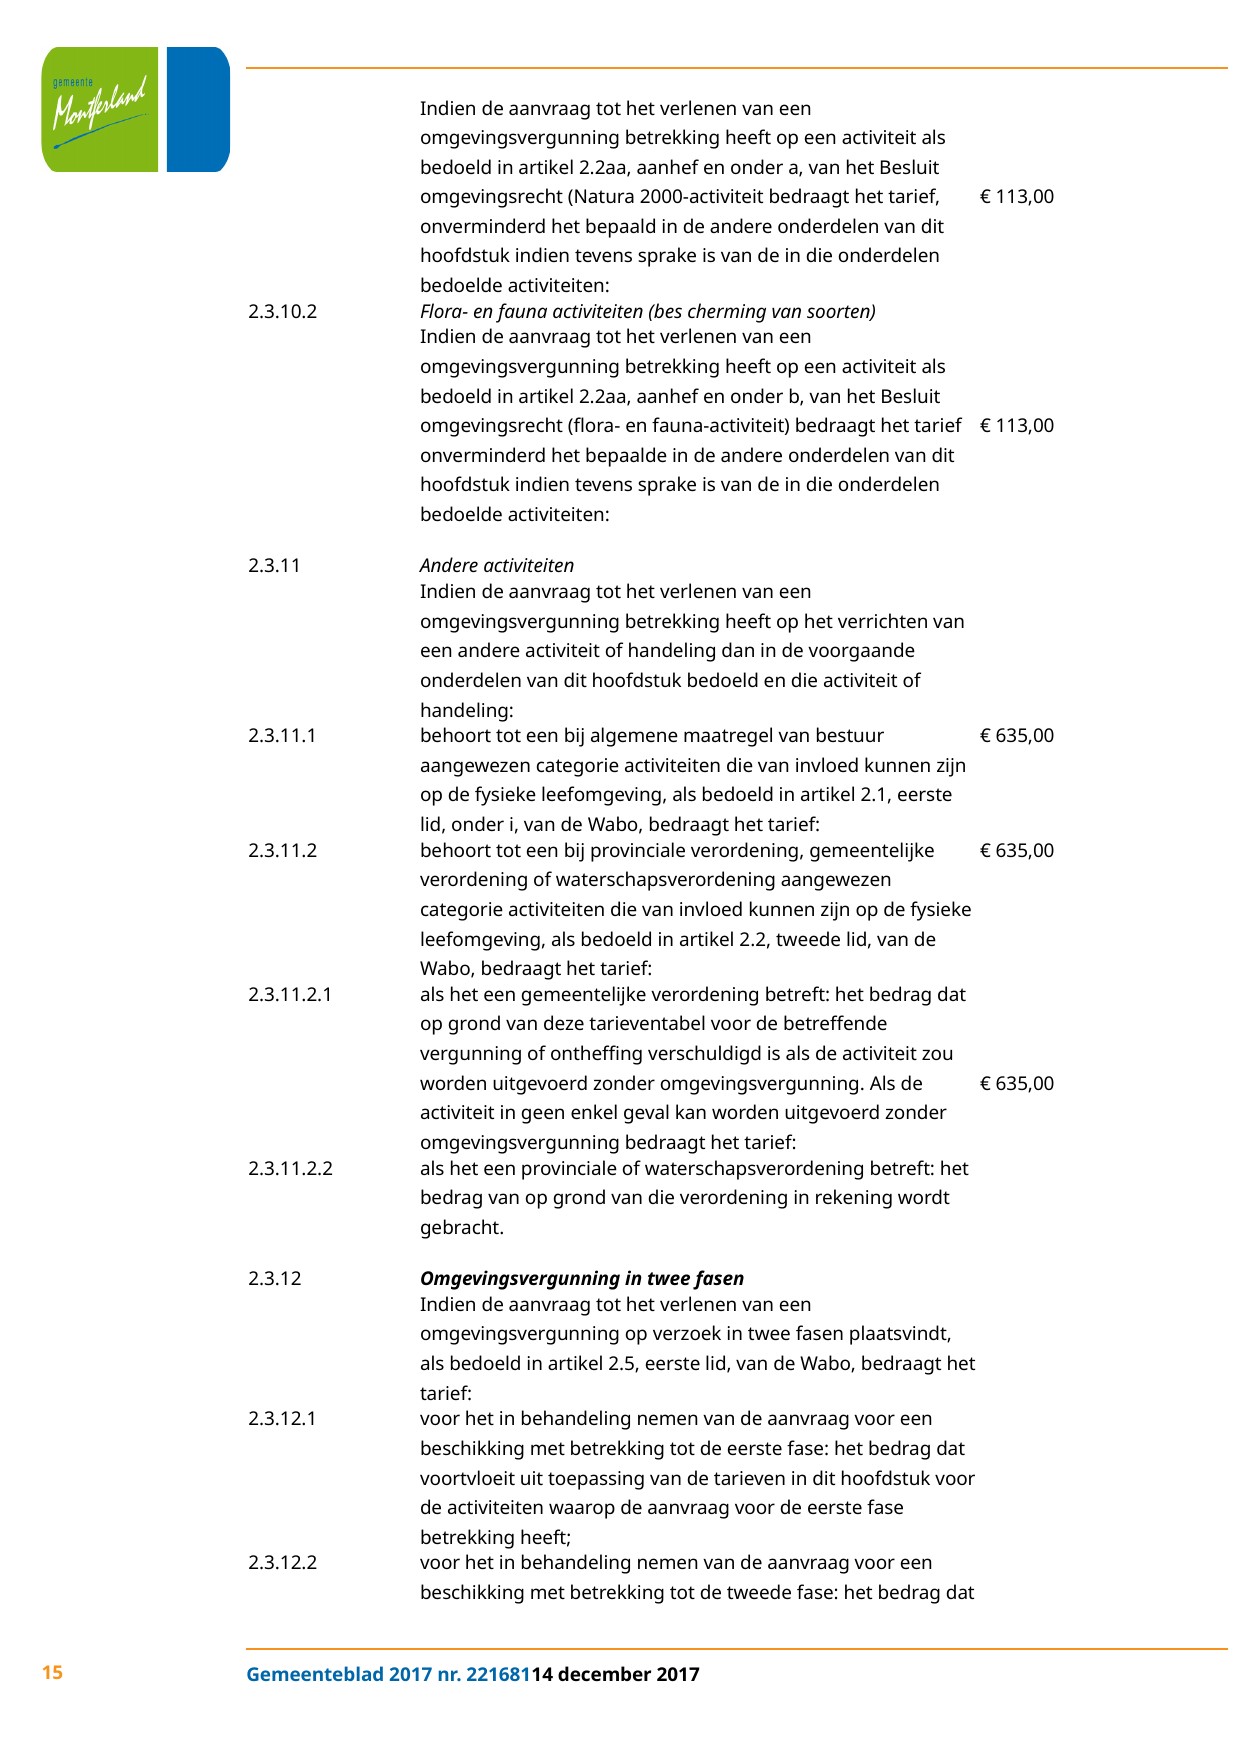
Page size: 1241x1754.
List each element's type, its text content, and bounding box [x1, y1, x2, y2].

table_cell [248, 1291, 420, 1406]
table_cell voor het in behandeling nemen van de aanvraag voor een beschikking met betrekking tot de tweede fase: het bedrag dat [420, 1550, 980, 1605]
table_cell [248, 324, 420, 527]
table_cell Indien de aanvraag tot het verlenen van een omgevingsvergunning betrekking heeft op het verrichten van een andere activiteit of handeling dan in de voorgaande onderdelen van dit hoofdstuk bedoeld en die activiteit of handeling: [420, 579, 980, 722]
table_cell 2.3.11.2 [248, 837, 420, 981]
table_cell € 113,00 [980, 95, 1152, 298]
table_cell [980, 553, 1152, 578]
table_cell Omgevingsvergunning in twee fasen [420, 1265, 980, 1291]
table_cell 2.3.11 [248, 553, 420, 578]
table_cell behoort tot een bij algemene maatregel van bestuur aangewezen categorie activiteiten die van invloed kunnen zijn op de fysieke leefomgeving, als bedoeld in artikel 2.1, eerste lid, onder i, van de Wabo, bedraagt het tarief: [420, 723, 980, 837]
table_cell Andere activiteiten [420, 553, 980, 578]
table_cell [248, 579, 420, 722]
table_cell Indien de aanvraag tot het verlenen van een omgevingsvergunning betrekking heeft op een activiteit als bedoeld in artikel 2.2aa, aanhef en onder a, van het Besluit omgevingsrecht (Natura 2000-activiteit bedraagt het tarief, onverminderd het bepaald in de andere onderdelen van dit hoofdstuk indien tevens sprake is van de in die onderdelen bedoelde activiteiten: [420, 95, 980, 298]
table_cell als het een gemeentelijke verordening betreft: het bedrag dat op grond van deze tarieventabel voor de betreffende vergunning of ontheffing verschuldigd is als de activiteit zou worden uitgevoerd zonder omgevingsvergunning. Als de activiteit in geen enkel geval kan worden uitgevoerd zonder omgevingsvergunning bedraagt het tarief: [420, 981, 980, 1155]
table_cell Flora- en fauna activiteiten (bes cherming van soorten) [420, 298, 980, 324]
table_cell [980, 527, 1152, 553]
table_cell [420, 527, 980, 553]
table_cell € 635,00 [980, 837, 1152, 981]
table_cell € 635,00 [980, 723, 1152, 837]
table_cell [980, 1240, 1152, 1265]
table_cell 2.3.12.2 [248, 1550, 420, 1605]
table_cell [248, 95, 420, 298]
table_cell behoort tot een bij provinciale verordening, gemeentelijke verordening of waterschapsverordening aangewezen categorie activiteiten die van invloed kunnen zijn op de fysieke leefomgeving, als bedoeld in artikel 2.2, tweede lid, van de Wabo, bedraagt het tarief: [420, 837, 980, 981]
table_cell [980, 1550, 1152, 1605]
table_cell € 635,00 [980, 981, 1152, 1155]
table_cell [980, 1406, 1152, 1549]
table_cell [980, 579, 1152, 722]
table_cell [248, 1240, 420, 1265]
table_cell 2.3.12.1 [248, 1406, 420, 1549]
table_cell [248, 527, 420, 553]
table_cell als het een provinciale of waterschapsverordening betreft: het bedrag van op grond van die verordening in rekening wordt gebracht. [420, 1155, 980, 1239]
table_cell Indien de aanvraag tot het verlenen van een omgevingsvergunning betrekking heeft op een activiteit als bedoeld in artikel 2.2aa, aanhef en onder b, van het Besluit omgevingsrecht (flora- en fauna-activiteit) bedraagt het tarief onverminderd het bepaalde in de andere onderdelen van dit hoofdstuk indien tevens sprake is van de in die onderdelen bedoelde activiteiten: [420, 324, 980, 527]
table_cell 2.3.11.2.1 [248, 981, 420, 1155]
picture [41, 47, 231, 172]
table_cell voor het in behandeling nemen van de aanvraag voor een beschikking met betrekking tot de eerste fase: het bedrag dat voortvloeit uit toepassing van de tarieven in dit hoofdstuk voor de activiteiten waarop de aanvraag voor de eerste fase betrekking heeft; [420, 1406, 980, 1549]
table_cell [980, 1291, 1152, 1406]
table_cell 2.3.10.2 [248, 298, 420, 324]
table_cell Indien de aanvraag tot het verlenen van een omgevingsvergunning op verzoek in twee fasen plaatsvindt, als bedoeld in artikel 2.5, eerste lid, van de Wabo, bedraagt het tarief: [420, 1291, 980, 1406]
table_cell [980, 298, 1152, 324]
table_cell 2.3.12 [248, 1265, 420, 1291]
table_cell [980, 1155, 1152, 1239]
table_cell 2.3.11.1 [248, 723, 420, 837]
table_cell [420, 1240, 980, 1265]
table_cell € 113,00 [980, 324, 1152, 527]
table_cell [980, 1265, 1152, 1291]
table_cell 2.3.11.2.2 [248, 1155, 420, 1239]
